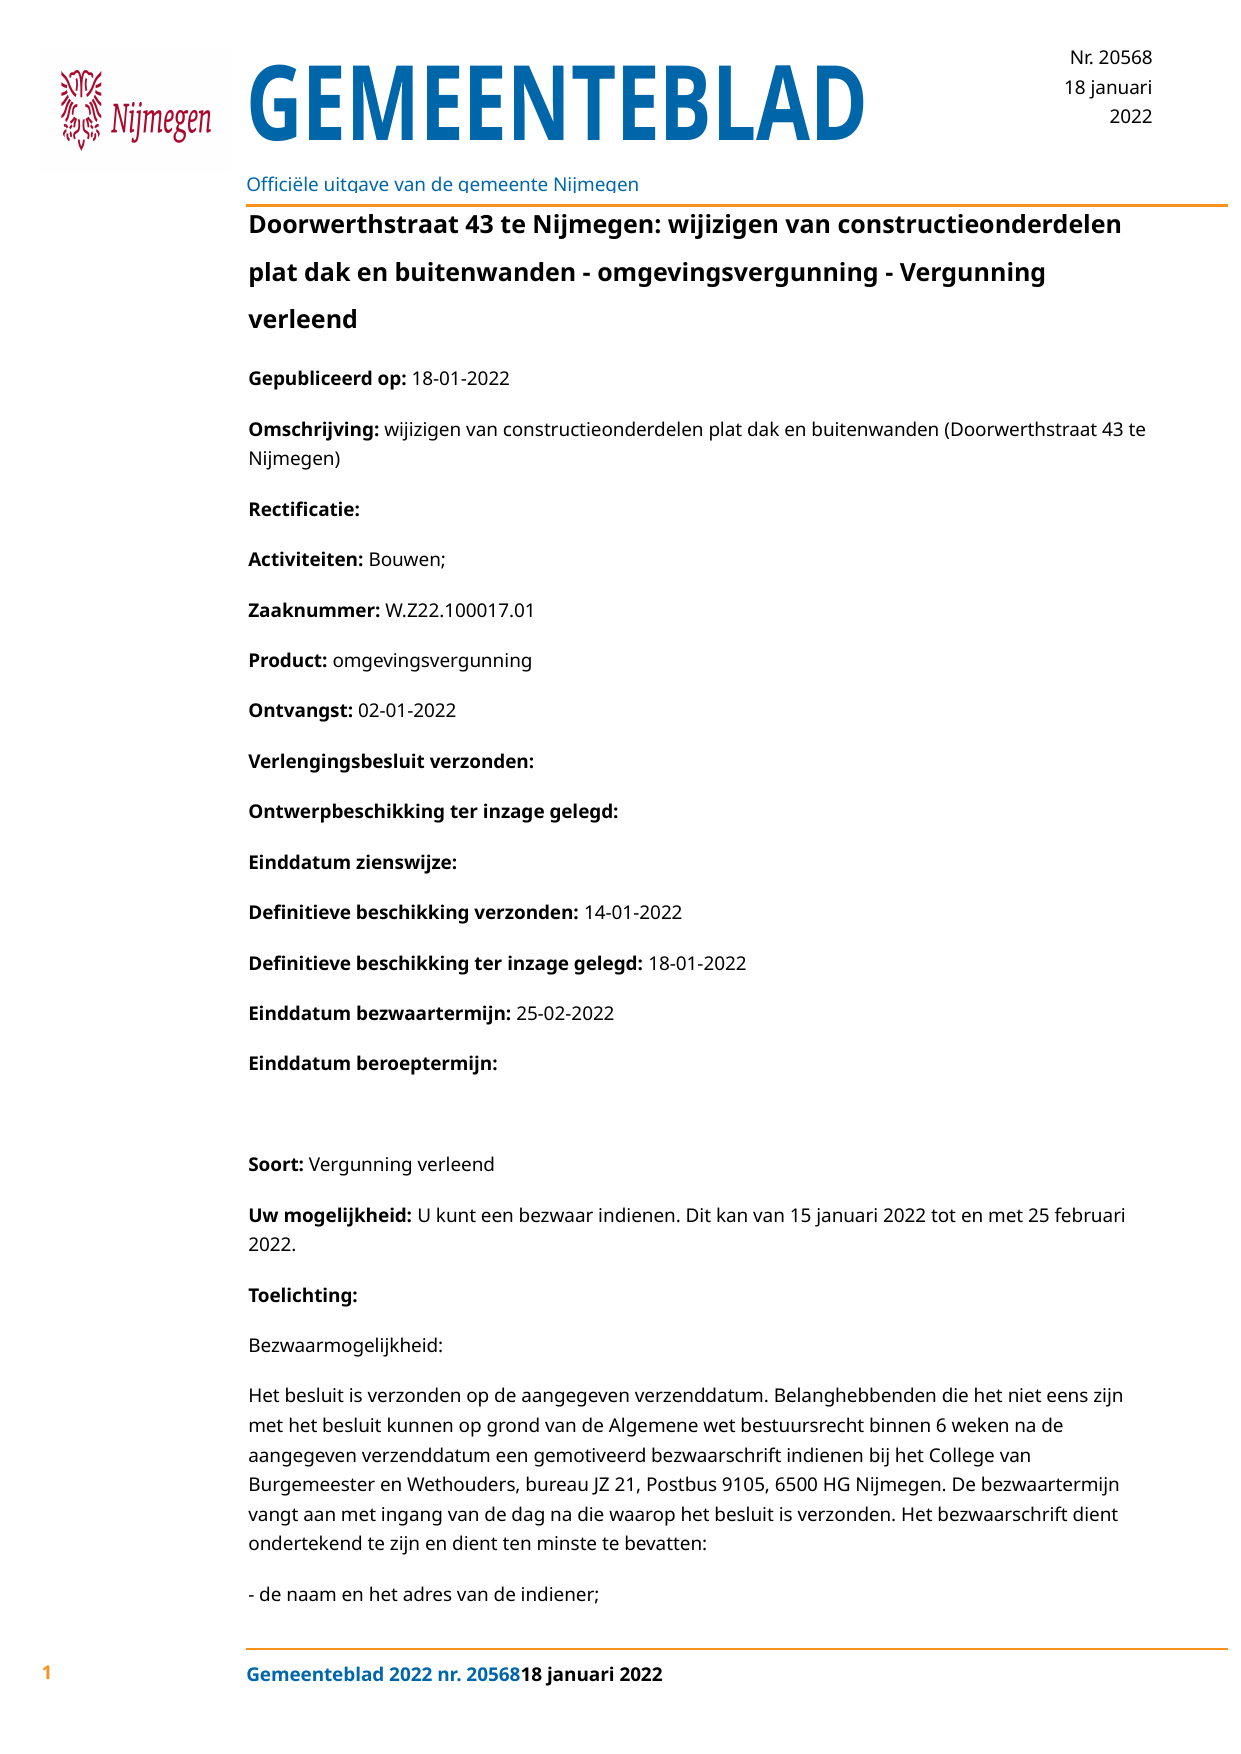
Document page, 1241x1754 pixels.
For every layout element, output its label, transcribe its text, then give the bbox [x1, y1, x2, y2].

text Doorwerthstraat 43 te Nijmegen: wijizigen van constructieonderdelen plat dak en buitenwanden - omgevingsvergunning - Vergunning verleend [248, 207, 1152, 336]
text Soort: Vergunning verleend [248, 1151, 1152, 1177]
text - de naam en het adres van de indiener; [248, 1581, 1152, 1607]
text Het besluit is verzonden op de aangegeven verzenddatum. Belanghebbenden die het niet eens zijn met het besluit kunnen op grond van de Algemene wet bestuursrecht binnen 6 weken na de aangegeven verzenddatum een gemotiveerd bezwaarschrift indienen bij het College van Burgemeester en Wethouders, bureau JZ 21, Postbus 9105, 6500 HG Nijmegen. De bezwaartermijn vangt aan met ingang van de dag na die waarop het besluit is verzonden. Het bezwaarschrift dient ondertekend te zijn en dient ten minste te bevatten: [248, 1383, 1152, 1556]
text Einddatum beroeptermijn: [248, 1051, 1152, 1076]
text Ontwerpbeschikking ter inzage gelegd: [248, 798, 1152, 824]
text Einddatum zienswijze: [248, 849, 1152, 874]
text Omschrijving: wijizigen van constructieonderdelen plat dak en buitenwanden (Doorwerthstraat 43 te Nijmegen) [248, 416, 1152, 471]
text Gepubliceerd op: 18-01-2022 [248, 366, 1152, 391]
text Bezwaarmogelijkheid: [248, 1332, 1152, 1358]
text Definitieve beschikking ter inzage gelegd: 18-01-2022 [248, 950, 1152, 975]
text Ontvangst: 02-01-2022 [248, 698, 1152, 723]
text Rectificatie: [248, 496, 1152, 522]
picture [41, 47, 231, 172]
text Product: omgevingsvergunning [248, 647, 1152, 673]
text Definitieve beschikking verzonden: 14-01-2022 [248, 899, 1152, 925]
text Zaaknummer: W.Z22.100017.01 [248, 597, 1152, 622]
text Activiteiten: Bouwen; [248, 546, 1152, 572]
text Toelichting: [248, 1282, 1152, 1307]
text Verlengingsbesluit verzonden: [248, 748, 1152, 774]
text Uw mogelijkheid: U kunt een bezwaar indienen. Dit kan van 15 januari 2022 tot en met 25 februari 2022. [248, 1202, 1152, 1257]
text Einddatum bezwaartermijn: 25-02-2022 [248, 1000, 1152, 1026]
